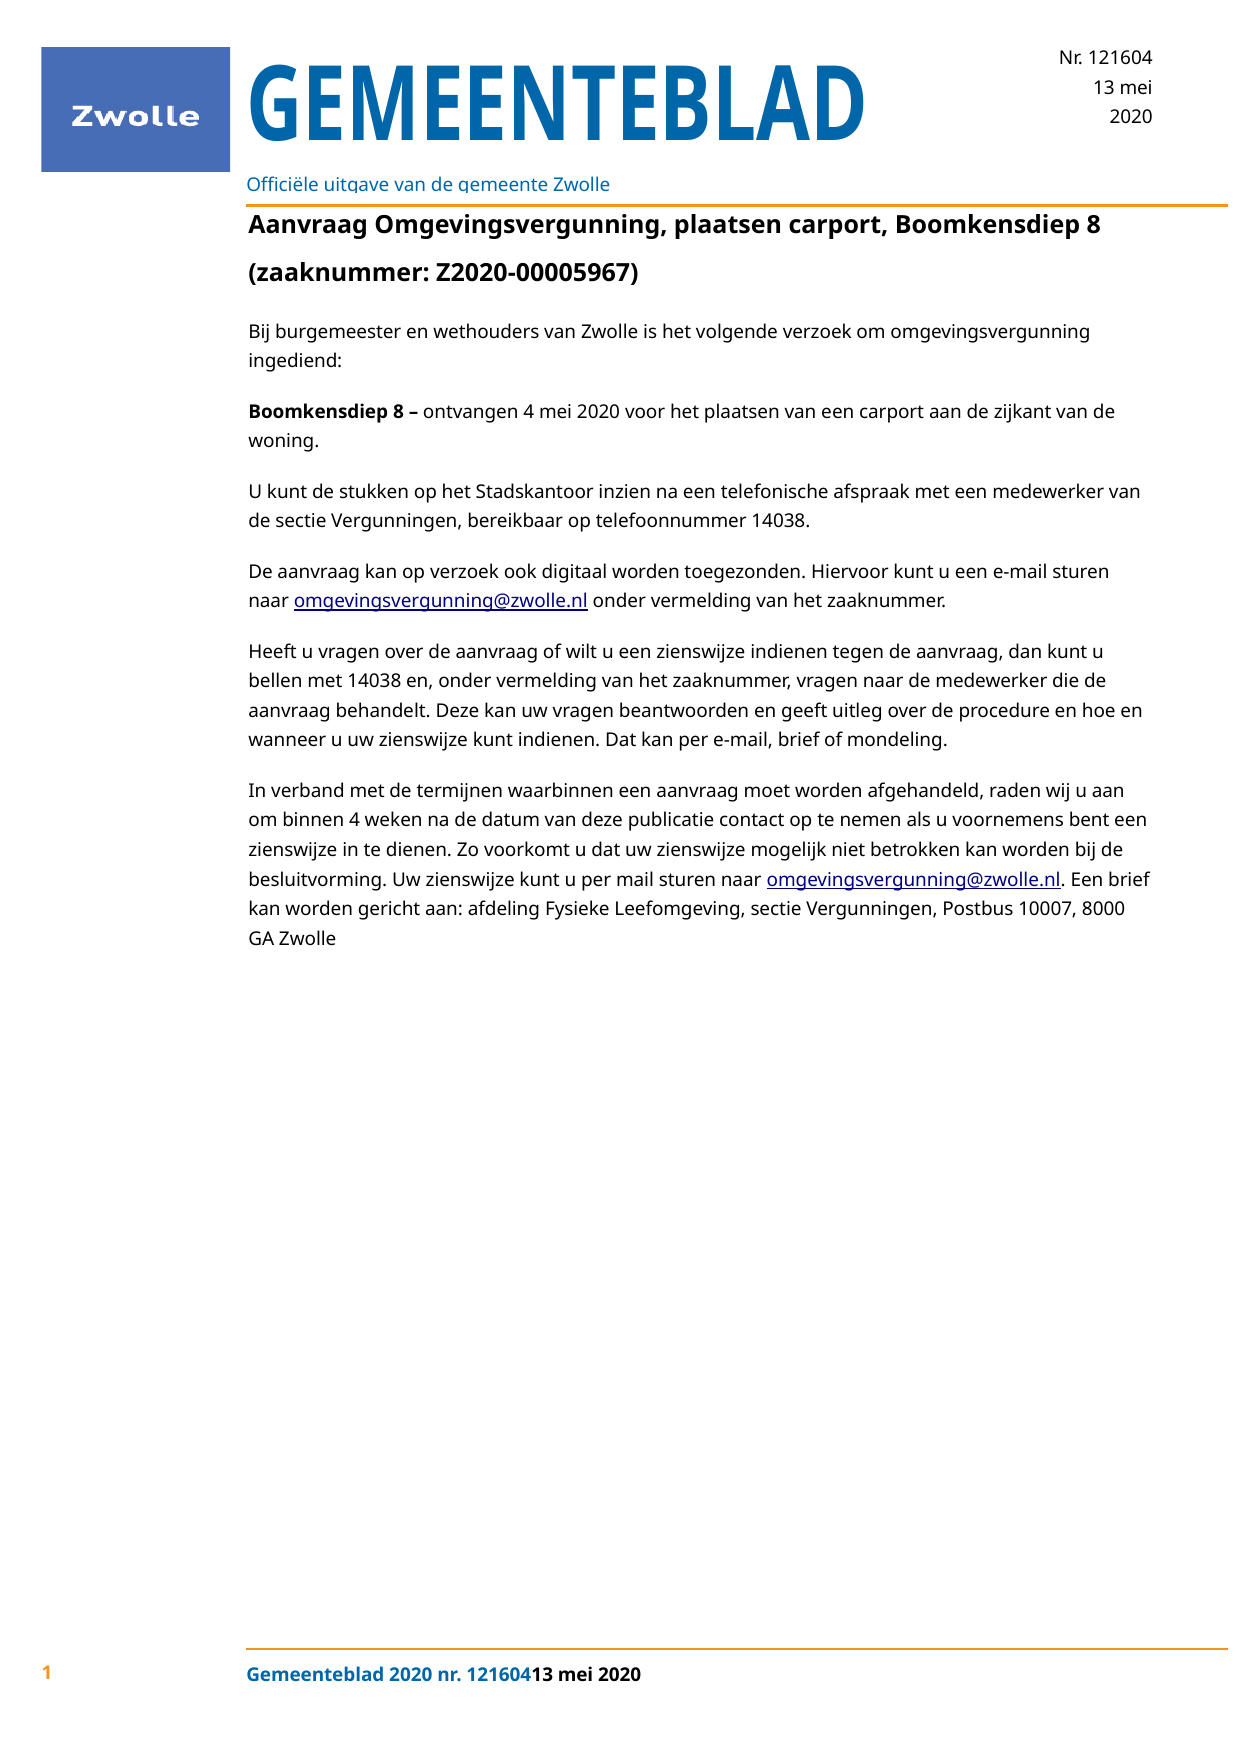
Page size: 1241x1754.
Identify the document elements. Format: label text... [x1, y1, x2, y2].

picture [41, 47, 231, 172]
text Boomkensdiep 8 – ontvangen 4 mei 2020 voor het plaatsen van een carport aan de zijkant van de woning. [248, 398, 1152, 453]
text Bij burgemeester en wethouders van Zwolle is het volgende verzoek om omgevingsvergunning ingediend: [248, 318, 1152, 373]
text In verband met de termijnen waarbinnen een aanvraag moet worden afgehandeld, raden wij u aan om binnen 4 weken na de datum van deze publicatie contact op te nemen als u voornemens bent een zienswijze in te dienen. Zo voorkomt u dat uw zienswijze mogelijk niet betrokken kan worden bij de besluitvorming. Uw zienswijze kunt u per mail sturen naar omgevingsvergunning@zwolle.nl. Een brief kan worden gericht aan: afdeling Fysieke Leefomgeving, sectie Vergunningen, Postbus 10007, 8000 GA Zwolle [248, 777, 1152, 951]
text U kunt de stukken op het Stadskantoor inzien na een telefonische afspraak met een medewerker van de sectie Vergunningen, bereikbaar op telefoonnummer 14038. [248, 478, 1152, 533]
text Heeft u vragen over de aanvraag of wilt u een zienswijze indienen tegen de aanvraag, dan kunt u bellen met 14038 en, onder vermelding van het zaaknummer, vragen naar de medewerker die de aanvraag behandelt. Deze kan uw vragen beantwoorden en geeft uitleg over de procedure en hoe en wanneer u uw zienswijze kunt indienen. Dat kan per e-mail, brief of mondeling. [248, 638, 1152, 752]
text De aanvraag kan op verzoek ook digitaal worden toegezonden. Hiervoor kunt u een e-mail sturen naar omgevingsvergunning@zwolle.nl onder vermelding van het zaaknummer. [248, 558, 1152, 613]
text Aanvraag Omgevingsvergunning, plaatsen carport, Boomkensdiep 8 (zaaknummer: Z2020-00005967) [248, 207, 1152, 288]
